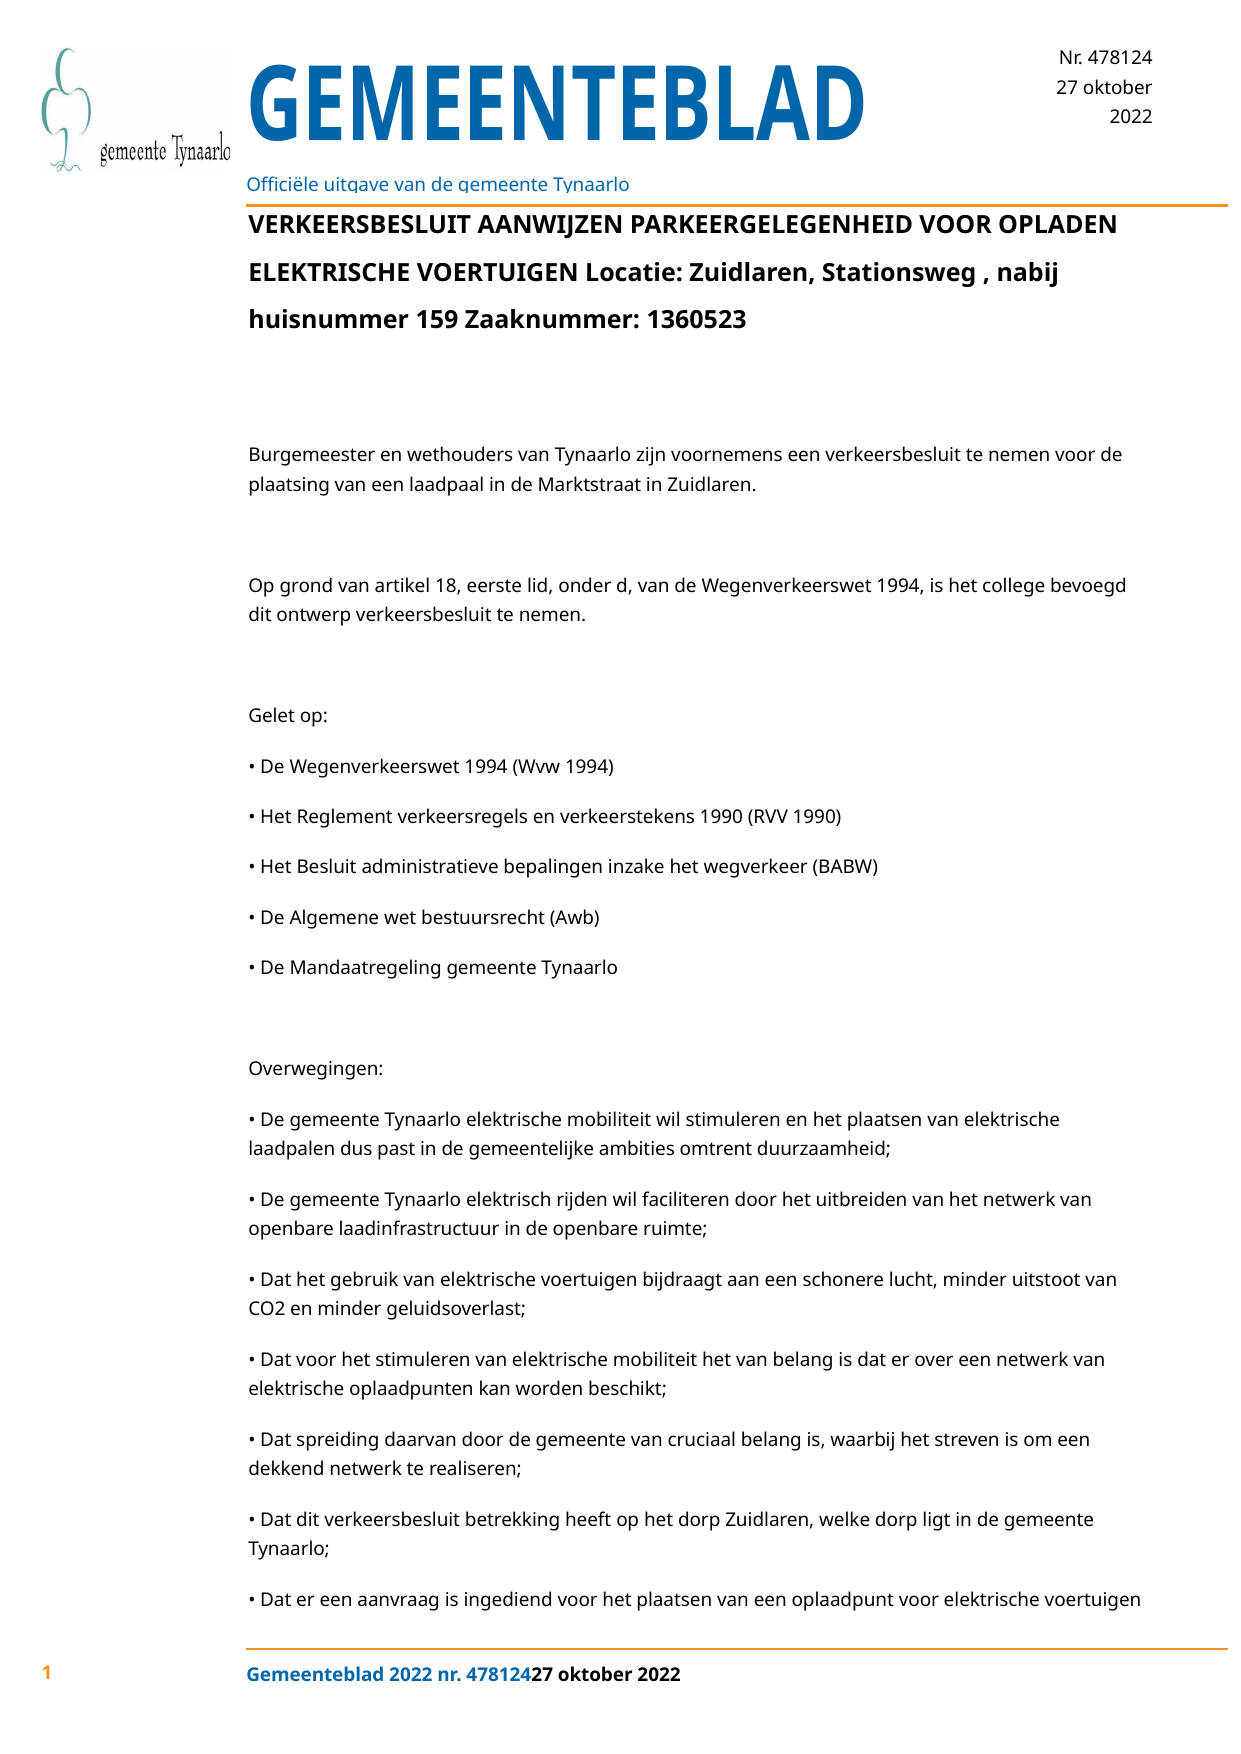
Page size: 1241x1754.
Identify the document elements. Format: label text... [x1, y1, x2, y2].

text • Dat het gebruik van elektrische voertuigen bijdraagt aan een schonere lucht, minder uitstoot van CO2 en minder geluidsoverlast; [248, 1266, 1152, 1321]
text Gelet op: [248, 702, 1152, 728]
text • Dat er een aanvraag is ingediend voor het plaatsen van een oplaadpunt voor elektrische voertuigen [248, 1586, 1152, 1612]
text • Het Besluit administratieve bepalingen inzake het wegverkeer (BABW) [248, 854, 1152, 879]
text VERKEERSBESLUIT AANWIJZEN PARKEERGELEGENHEID VOOR OPLADEN ELEKTRISCHE VOERTUIGEN Locatie: Zuidlaren, Stationsweg , nabij huisnummer 159 Zaaknummer: 1360523 [248, 207, 1152, 336]
text • Dat dit verkeersbesluit betrekking heeft op het dorp Zuidlaren, welke dorp ligt in de gemeente Tynaarlo; [248, 1506, 1152, 1561]
text • De Mandaatregeling gemeente Tynaarlo [248, 954, 1152, 980]
text Burgemeester en wethouders van Tynaarlo zijn voornemens een verkeersbesluit te nemen voor de plaatsing van een laadpaal in de Marktstraat in Zuidlaren. [248, 442, 1152, 497]
picture [41, 47, 231, 172]
text Overwegingen: [248, 1055, 1152, 1081]
text • Dat voor het stimuleren van elektrische mobiliteit het van belang is dat er over een netwerk van elektrische oplaadpunten kan worden beschikt; [248, 1346, 1152, 1401]
text • De gemeente Tynaarlo elektrische mobiliteit wil stimuleren en het plaatsen van elektrische laadpalen dus past in de gemeentelijke ambities omtrent duurzaamheid; [248, 1106, 1152, 1161]
text • De gemeente Tynaarlo elektrisch rijden wil faciliteren door het uitbreiden van het netwerk van openbare laadinfrastructuur in de openbare ruimte; [248, 1186, 1152, 1241]
text • De Wegenverkeerswet 1994 (Wvw 1994) [248, 753, 1152, 779]
text Op grond van artikel 18, eerste lid, onder d, van de Wegenverkeerswet 1994, is het college bevoegd dit ontwerp verkeersbesluit te nemen. [248, 572, 1152, 627]
text • Dat spreiding daarvan door de gemeente van cruciaal belang is, waarbij het streven is om een dekkend netwerk te realiseren; [248, 1426, 1152, 1481]
text • Het Reglement verkeersregels en verkeerstekens 1990 (RVV 1990) [248, 803, 1152, 829]
text • De Algemene wet bestuursrecht (Awb) [248, 904, 1152, 930]
